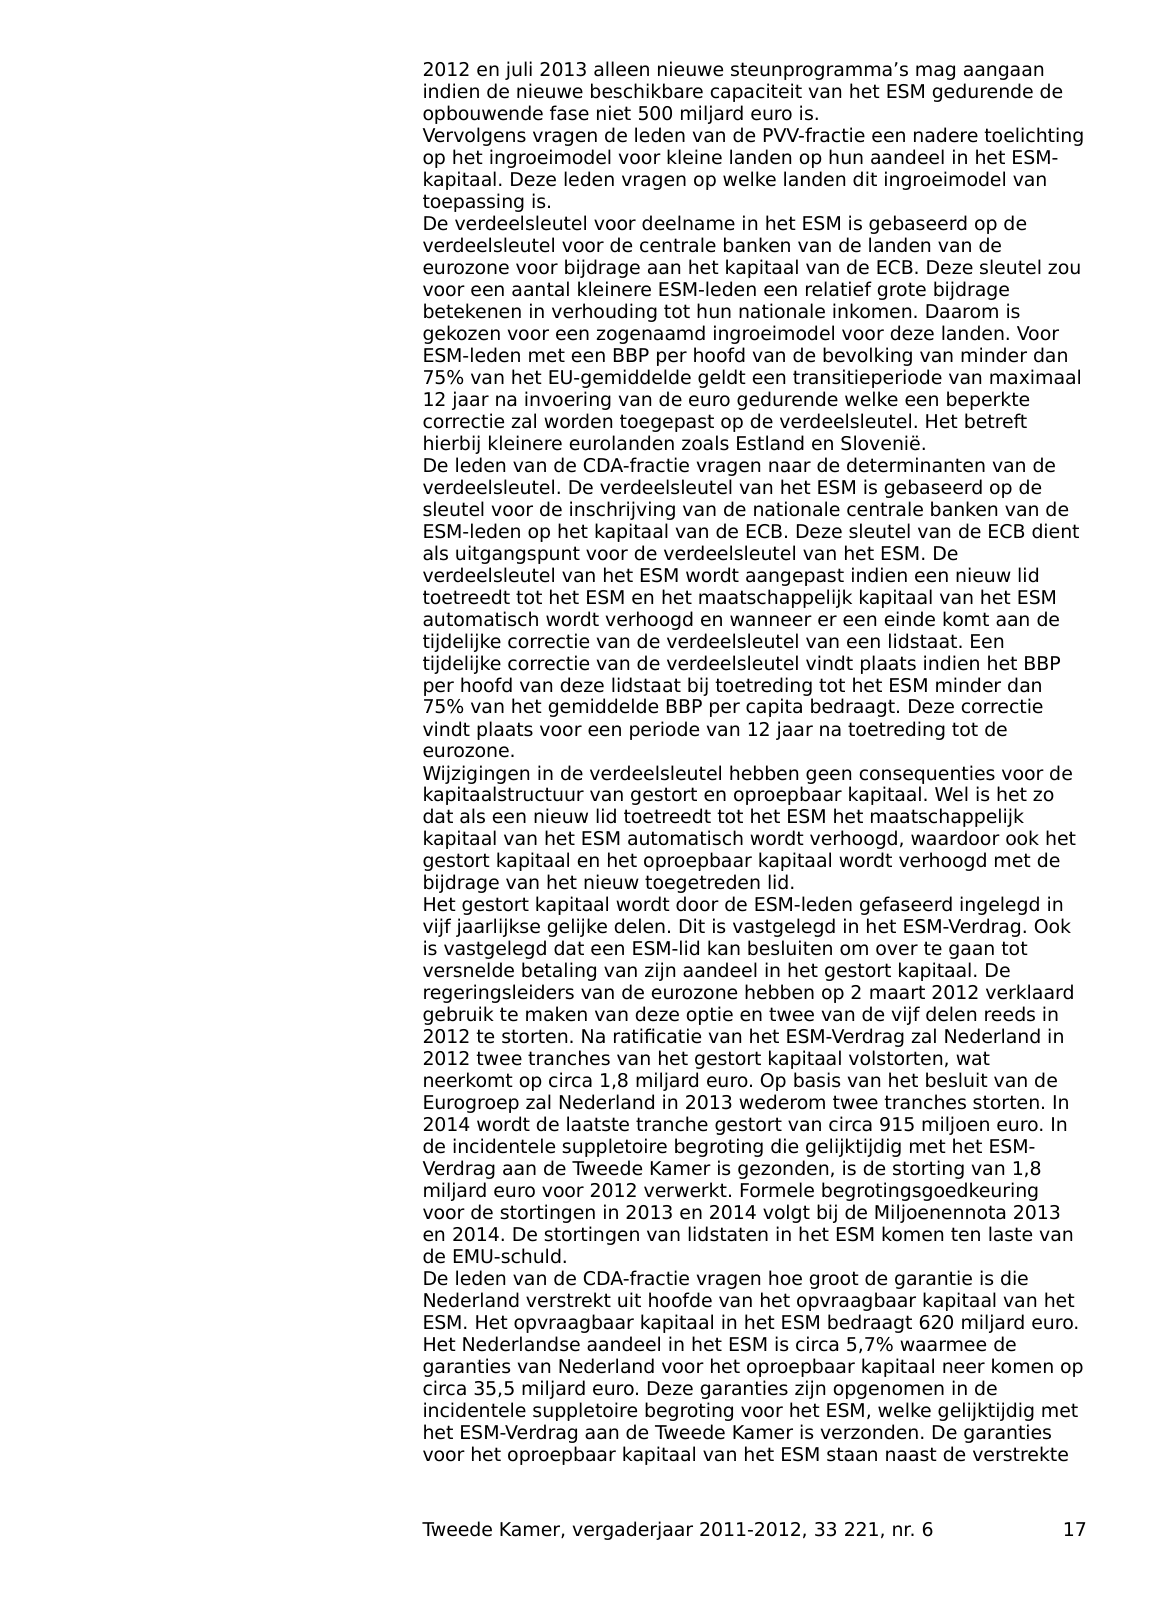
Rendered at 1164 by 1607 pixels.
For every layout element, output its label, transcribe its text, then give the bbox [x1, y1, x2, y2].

text Wijzigingen in de verdeelsleutel hebben geen consequenties voor de kapitaalstructuur van gestort en oproepbaar kapitaal. Wel is het zo dat als een nieuw lid toetreedt tot het ESM het maatschappelijk kapitaal van het ESM automatisch wordt verhoogd, waardoor ook het gestort kapitaal en het oproepbaar kapitaal wordt verhoogd met de bijdrage van het nieuw toegetreden lid. [422, 762, 1087, 894]
text 2012 en juli 2013 alleen nieuwe steunprogramma’s mag aangaan indien de nieuwe beschikbare capaciteit van het ESM gedurende de opbouwende fase niet 500 miljard euro is. [422, 59, 1087, 125]
text Het gestort kapitaal wordt door de ESM-leden gefaseerd ingelegd in vijf jaarlijkse gelijke delen. Dit is vastgelegd in het ESM-Verdrag. Ook is vastgelegd dat een ESM-lid kan besluiten om over te gaan tot versnelde betaling van zijn aandeel in het gestort kapitaal. De regeringsleiders van de eurozone hebben op 2 maart 2012 verklaard gebruik te maken van deze optie en twee van de vijf delen reeds in 2012 te storten. Na ratificatie van het ESM-Verdrag zal Nederland in 2012 twee tranches van het gestort kapitaal volstorten, wat neerkomt op circa 1,8 miljard euro. Op basis van het besluit van de Eurogroep zal Nederland in 2013 wederom twee tranches storten. In 2014 wordt de laatste tranche gestort van circa 915 miljoen euro. In de incidentele suppletoire begroting die gelijktijdig met het ESM-Verdrag aan de Tweede Kamer is gezonden, is de storting van 1,8 miljard euro voor 2012 verwerkt. Formele begrotingsgoedkeuring voor de stortingen in 2013 en 2014 volgt bij de Miljoenennota 2013 en 2014. De stortingen van lidstaten in het ESM komen ten laste van de EMU-schuld. [422, 894, 1087, 1268]
text De verdeelsleutel voor deelname in het ESM is gebaseerd op de verdeelsleutel voor de centrale banken van de landen van de eurozone voor bijdrage aan het kapitaal van de ECB. Deze sleutel zou voor een aantal kleinere ESM-leden een relatief grote bijdrage betekenen in verhouding tot hun nationale inkomen. Daarom is gekozen voor een zogenaamd ingroeimodel voor deze landen. Voor ESM-leden met een BBP per hoofd van de bevolking van minder dan 75% van het EU-gemiddelde geldt een transitieperiode van maximaal 12 jaar na invoering van de euro gedurende welke een beperkte correctie zal worden toegepast op de verdeelsleutel. Het betreft hierbij kleinere eurolanden zoals Estland en Slovenië. [422, 213, 1087, 455]
text De leden van de CDA-fractie vragen naar de determinanten van de verdeelsleutel. De verdeelsleutel van het ESM is gebaseerd op de sleutel voor de inschrijving van de nationale centrale banken van de ESM-leden op het kapitaal van de ECB. Deze sleutel van de ECB dient als uitgangspunt voor de verdeelsleutel van het ESM. De verdeelsleutel van het ESM wordt aangepast indien een nieuw lid toetreedt tot het ESM en het maatschappelijk kapitaal van het ESM automatisch wordt verhoogd en wanneer er een einde komt aan de tijdelijke correctie van de verdeelsleutel van een lidstaat. Een tijdelijke correctie van de verdeelsleutel vindt plaats indien het BBP per hoofd van deze lidstaat bij toetreding tot het ESM minder dan 75% van het gemiddelde BBP per capita bedraagt. Deze correctie vindt plaats voor een periode van 12 jaar na toetreding tot de eurozone. [422, 455, 1087, 762]
text De leden van de CDA-fractie vragen hoe groot de garantie is die Nederland verstrekt uit hoofde van het opvraagbaar kapitaal van het ESM. Het opvraagbaar kapitaal in het ESM bedraagt 620 miljard euro. Het Nederlandse aandeel in het ESM is circa 5,7% waarmee de garanties van Nederland voor het oproepbaar kapitaal neer komen op circa 35,5 miljard euro. Deze garanties zijn opgenomen in de incidentele suppletoire begroting voor het ESM, welke gelijktijdig met het ESM-Verdrag aan de Tweede Kamer is verzonden. De garanties voor het oproepbaar kapitaal van het ESM staan naast de verstrekte [422, 1268, 1087, 1466]
text Vervolgens vragen de leden van de PVV-fractie een nadere toelichting op het ingroeimodel voor kleine landen op hun aandeel in het ESM-kapitaal. Deze leden vragen op welke landen dit ingroeimodel van toepassing is. [422, 125, 1087, 213]
